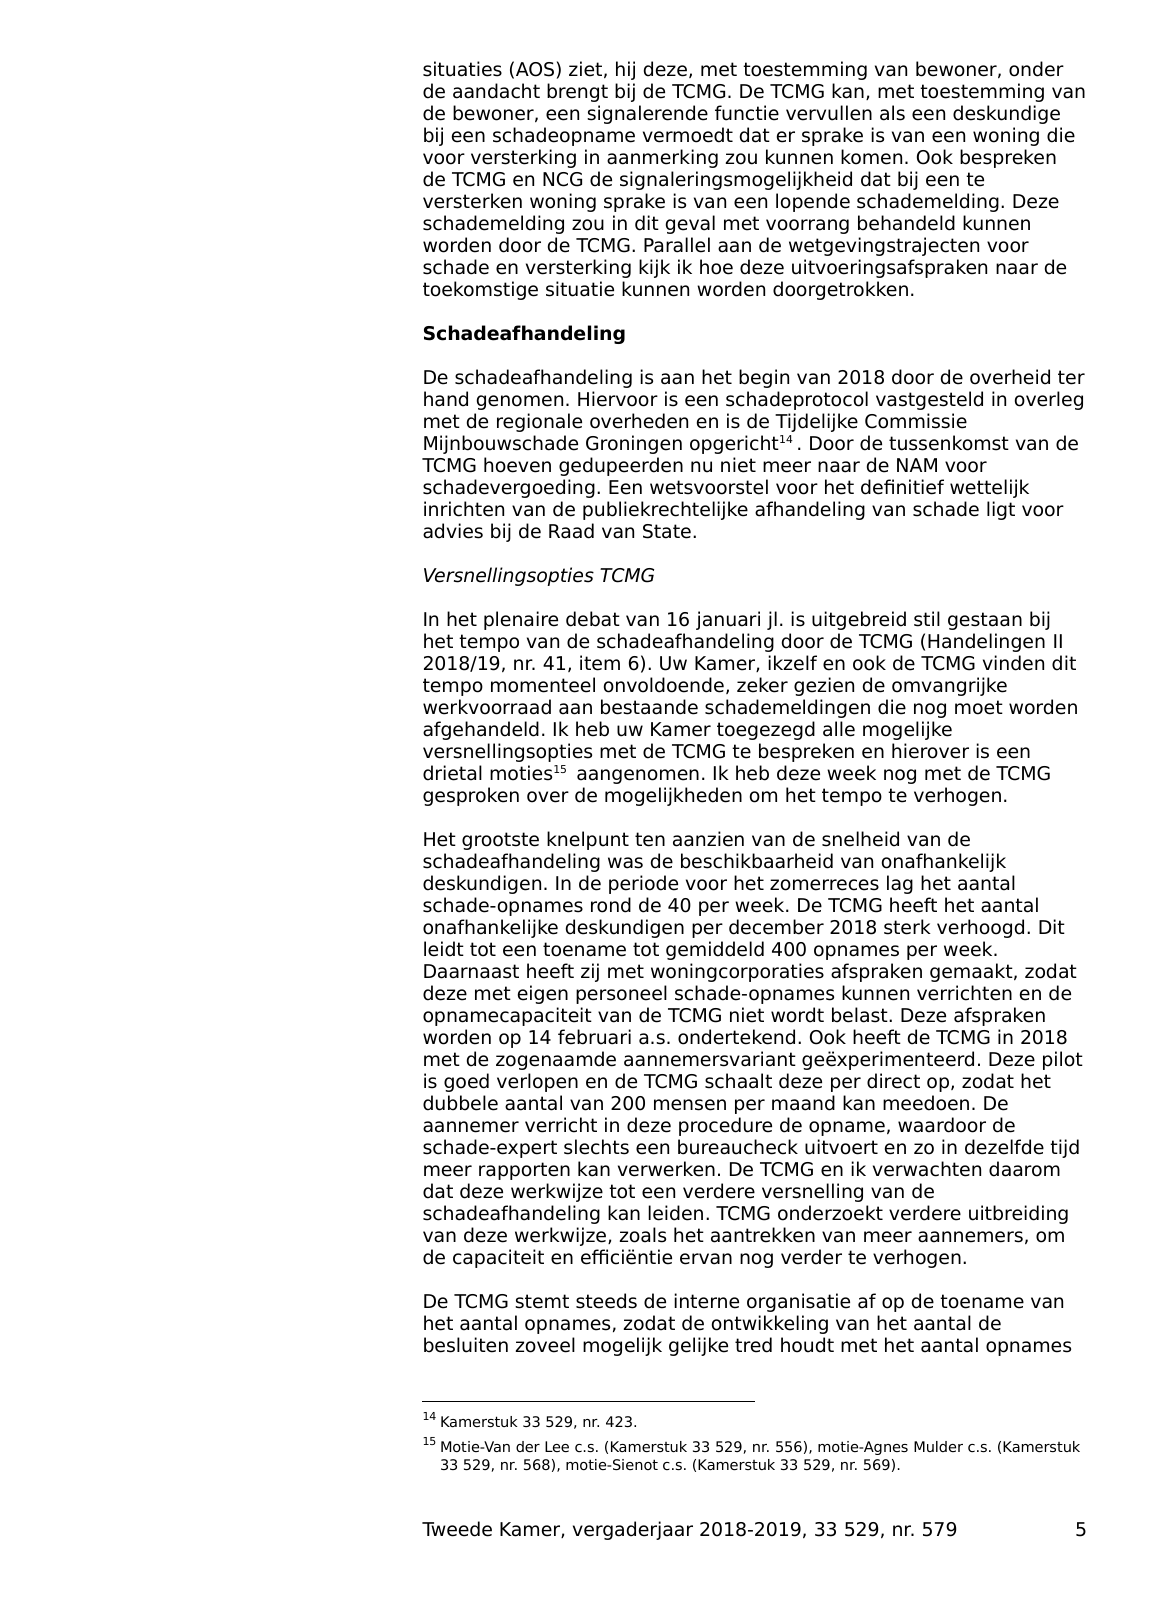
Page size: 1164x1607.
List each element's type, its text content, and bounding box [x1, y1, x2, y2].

text Het grootste knelpunt ten aanzien van de snelheid van de schadeafhandeling was de beschikbaarheid van onafhankelijk deskundigen. In de periode voor het zomerreces lag het aantal schade-opnames rond de 40 per week. De TCMG heeft het aantal onafhankelijke deskundigen per december 2018 sterk verhoogd. Dit leidt tot een toename tot gemiddeld 400 opnames per week. Daarnaast heeft zij met woningcorporaties afspraken gemaakt, zodat deze met eigen personeel schade-opnames kunnen verrichten en de opnamecapaciteit van de TCMG niet wordt belast. Deze afspraken worden op 14 februari a.s. ondertekend. Ook heeft de TCMG in 2018 met de zogenaamde aannemersvariant geëxperimenteerd. Deze pilot is goed verlopen en de TCMG schaalt deze per direct op, zodat het dubbele aantal van 200 mensen per maand kan meedoen. De aannemer verricht in deze procedure de opname, waardoor de schade-expert slechts een bureaucheck uitvoert en zo in dezelfde tijd meer rapporten kan verwerken. De TCMG en ik verwachten daarom dat deze werkwijze tot een verdere versnelling van de schadeafhandeling kan leiden. TCMG onderzoekt verdere uitbreiding van deze werkwijze, zoals het aantrekken van meer aannemers, om de capaciteit en efficiëntie ervan nog verder te verhogen. [422, 829, 1087, 1269]
text Kamerstuk 33 529, nr. 423. [422, 1410, 1087, 1432]
text De schadeafhandeling is aan het begin van 2018 door de overheid ter hand genomen. Hiervoor is een schadeprotocol vastgesteld in overleg met de regionale overheden en is de Tijdelijke Commissie Mijnbouwschade Groningen opgericht. Door de tussenkomst van de TCMG hoeven gedupeerden nu niet meer naar de NAM voor schadevergoeding. Een wetsvoorstel voor het definitief wettelijk inrichten van de publiekrechtelijke afhandeling van schade ligt voor advies bij de Raad van State. [422, 367, 1087, 543]
subtitle Versnellingsopties TCMG [422, 565, 1087, 587]
subtitle Schadeafhandeling [422, 323, 1087, 345]
text De TCMG stemt steeds de interne organisatie af op de toename van het aantal opnames, zodat de ontwikkeling van het aantal de besluiten zoveel mogelijk gelijke tred houdt met het aantal opnames [422, 1291, 1087, 1357]
text situaties (AOS) ziet, hij deze, met toestemming van bewoner, onder de aandacht brengt bij de TCMG. De TCMG kan, met toestemming van de bewoner, een signalerende functie vervullen als een deskundige bij een schadeopname vermoedt dat er sprake is van een woning die voor versterking in aanmerking zou kunnen komen. Ook bespreken de TCMG en NCG de signaleringsmogelijkheid dat bij een te versterken woning sprake is van een lopende schademelding. Deze schademelding zou in dit geval met voorrang behandeld kunnen worden door de TCMG. Parallel aan de wetgevingstrajecten voor schade en versterking kijk ik hoe deze uitvoeringsafspraken naar de toekomstige situatie kunnen worden doorgetrokken. [422, 59, 1087, 301]
text Motie-Van der Lee c.s. (Kamerstuk 33 529, nr. 556), motie-Agnes Mulder c.s. (Kamerstuk 33 529, nr. 568), motie-Sienot c.s. (Kamerstuk 33 529, nr. 569). [422, 1435, 1087, 1474]
text In het plenaire debat van 16 januari jl. is uitgebreid stil gestaan bij het tempo van de schadeafhandeling door de TCMG (Handelingen II 2018/19, nr. 41, item 6). Uw Kamer, ikzelf en ook de TCMG vinden dit tempo momenteel onvoldoende, zeker gezien de omvangrijke werkvoorraad aan bestaande schademeldingen die nog moet worden afgehandeld. Ik heb uw Kamer toegezegd alle mogelijke versnellingsopties met de TCMG te bespreken en hierover is een drietal moties aangenomen. Ik heb deze week nog met de TCMG gesproken over de mogelijkheden om het tempo te verhogen. [422, 609, 1087, 807]
